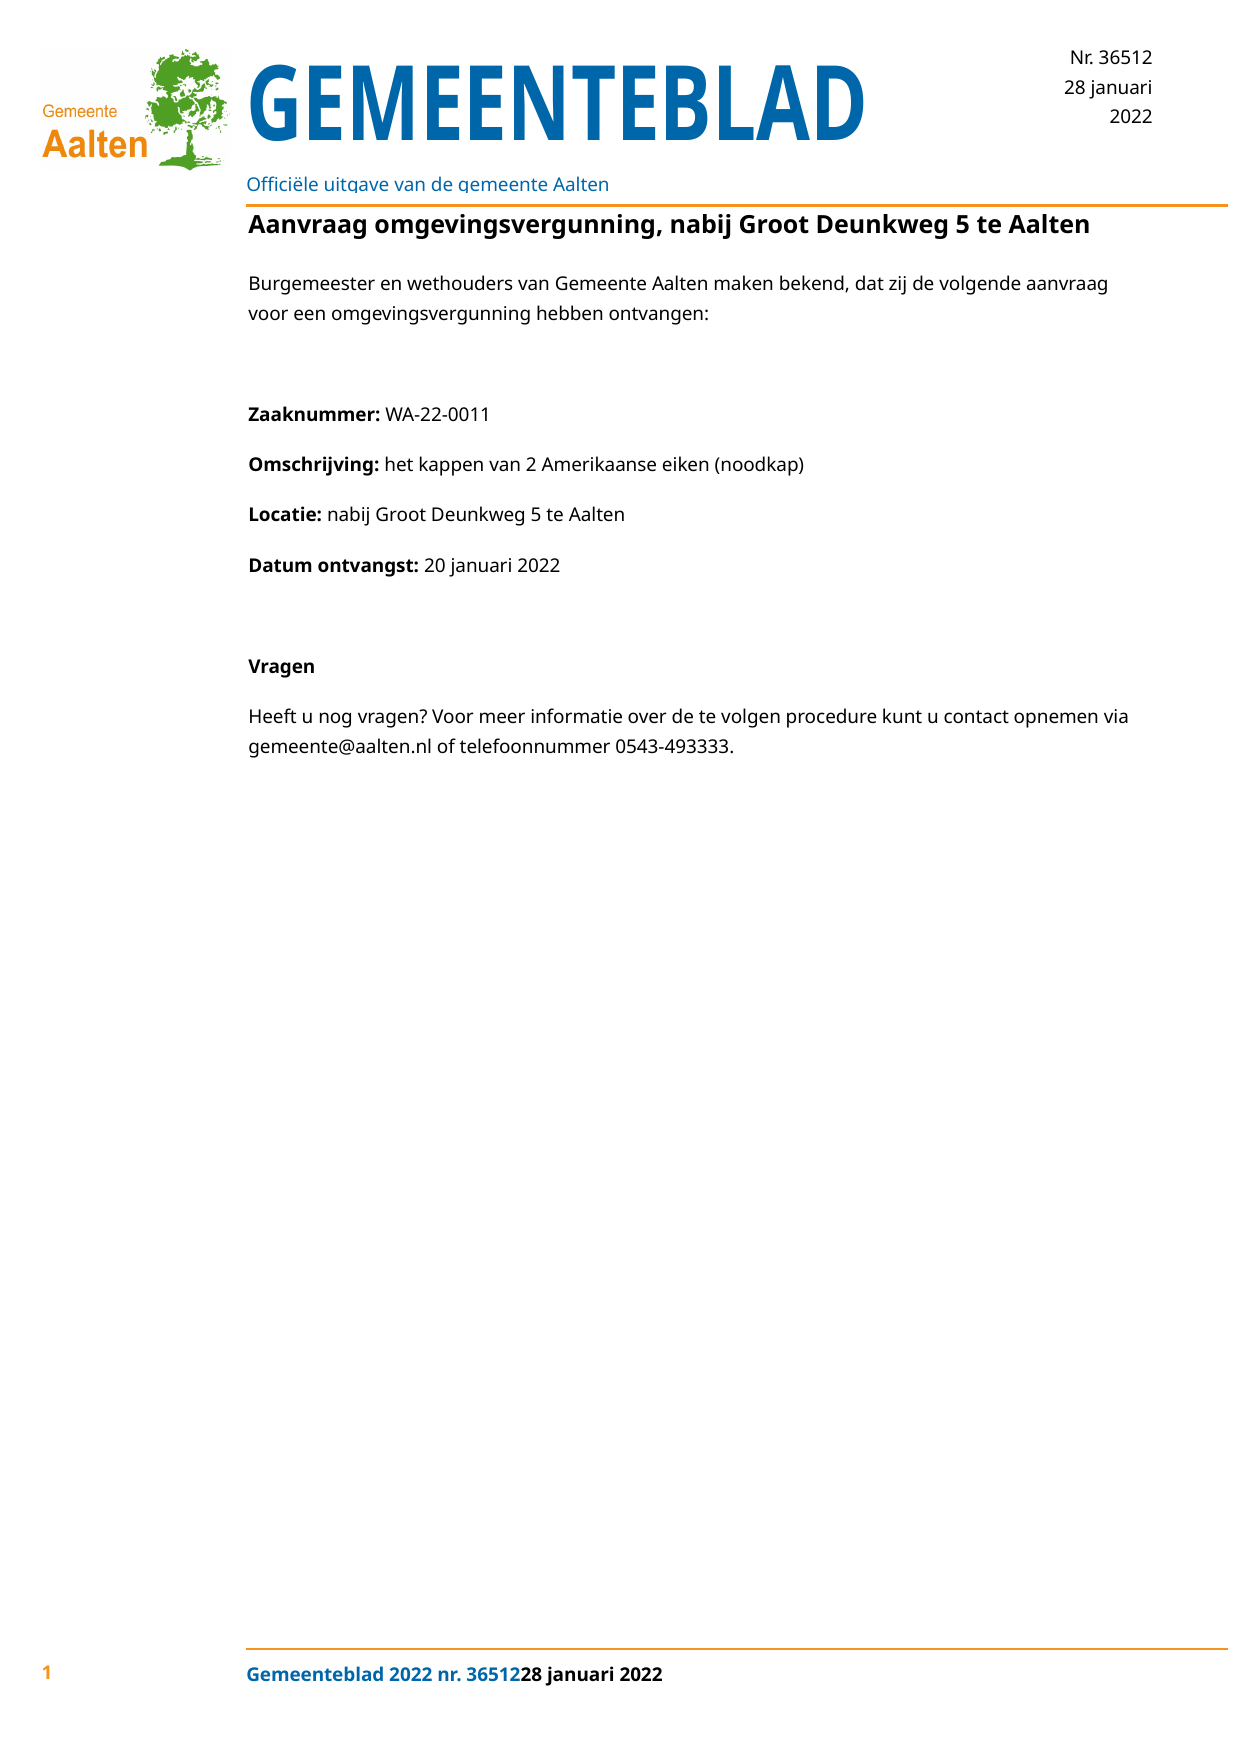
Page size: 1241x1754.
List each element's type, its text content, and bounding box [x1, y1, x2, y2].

text Heeft u nog vragen? Voor meer informatie over de te volgen procedure kunt u contact opnemen via gemeente@aalten.nl of telefoonnummer 0543-493333. [248, 703, 1152, 758]
picture [41, 47, 231, 172]
text Datum ontvangst: 20 januari 2022 [248, 552, 1152, 578]
text Vragen [248, 653, 1152, 678]
text Burgemeester en wethouders van Gemeente Aalten maken bekend, dat zij de volgende aanvraag voor een omgevingsvergunning hebben ontvangen: [248, 270, 1152, 326]
text Omschrijving: het kappen van 2 Amerikaanse eiken (noodkap) [248, 451, 1152, 477]
text Locatie: nabij Groot Deunkweg 5 te Aalten [248, 502, 1152, 527]
text Aanvraag omgevingsvergunning, nabij Groot Deunkweg 5 te Aalten [248, 207, 1152, 241]
text Zaaknummer: WA-22-0011 [248, 401, 1152, 426]
